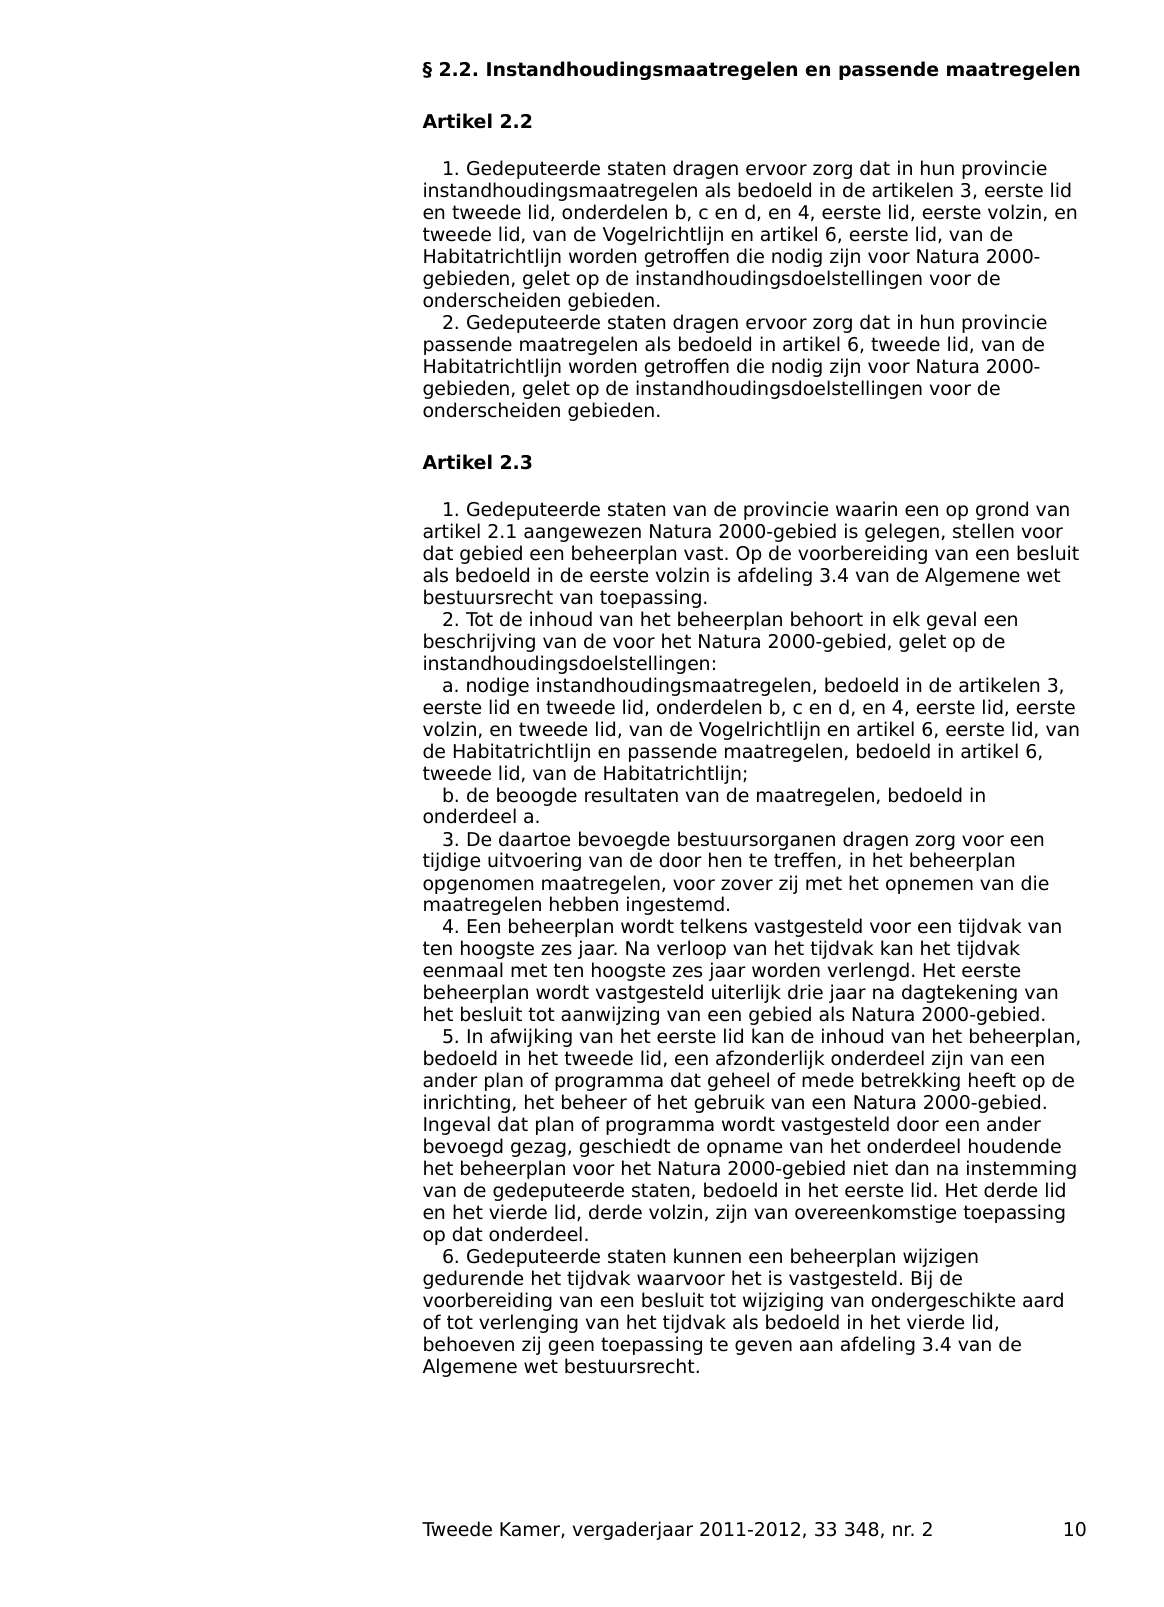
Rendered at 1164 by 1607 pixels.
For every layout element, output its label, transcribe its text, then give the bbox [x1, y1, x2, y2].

subtitle § 2.2. Instandhoudingsmaatregelen en passende maatregelen [422, 59, 1087, 81]
subtitle Artikel 2.3 [422, 452, 1087, 474]
text 3. De daartoe bevoegde bestuursorganen dragen zorg voor een tijdige uitvoering van de door hen te treffen, in het beheerplan opgenomen maatregelen, voor zover zij met het opnemen van die maatregelen hebben ingestemd. [422, 828, 1087, 916]
text 4. Een beheerplan wordt telkens vastgesteld voor een tijdvak van ten hoogste zes jaar. Na verloop van het tijdvak kan het tijdvak eenmaal met ten hoogste zes jaar worden verlengd. Het eerste beheerplan wordt vastgesteld uiterlijk drie jaar na dagtekening van het besluit tot aanwijzing van een gebied als Natura 2000-gebied. [422, 916, 1087, 1026]
text a. nodige instandhoudingsmaatregelen, bedoeld in de artikelen 3, eerste lid en tweede lid, onderdelen b, c en d, en 4, eerste lid, eerste volzin, en tweede lid, van de Vogelrichtlijn en artikel 6, eerste lid, van de Habitatrichtlijn en passende maatregelen, bedoeld in artikel 6, tweede lid, van de Habitatrichtlijn; [422, 674, 1087, 784]
text 5. In afwijking van het eerste lid kan de inhoud van het beheerplan, bedoeld in het tweede lid, een afzonderlijk onderdeel zijn van een ander plan of programma dat geheel of mede betrekking heeft op de inrichting, het beheer of het gebruik van een Natura 2000-gebied. Ingeval dat plan of programma wordt vastgesteld door een ander bevoegd gezag, geschiedt de opname van het onderdeel houdende het beheerplan voor het Natura 2000-gebied niet dan na instemming van de gedeputeerde staten, bedoeld in het eerste lid. Het derde lid en het vierde lid, derde volzin, zijn van overeenkomstige toepassing op dat onderdeel. [422, 1026, 1087, 1246]
text 2. Gedeputeerde staten dragen ervoor zorg dat in hun provincie passende maatregelen als bedoeld in artikel 6, tweede lid, van de Habitatrichtlijn worden getroffen die nodig zijn voor Natura 2000-gebieden, gelet op de instandhoudingsdoelstellingen voor de onderscheiden gebieden. [422, 312, 1087, 422]
text 2. Tot de inhoud van het beheerplan behoort in elk geval een beschrijving van de voor het Natura 2000-gebied, gelet op de instandhoudingsdoelstellingen: [422, 609, 1087, 674]
text 6. Gedeputeerde staten kunnen een beheerplan wijzigen gedurende het tijdvak waarvoor het is vastgesteld. Bij de voorbereiding van een besluit tot wijziging van ondergeschikte aard of tot verlenging van het tijdvak als bedoeld in het vierde lid, behoeven zij geen toepassing te geven aan afdeling 3.4 van de Algemene wet bestuursrecht. [422, 1246, 1087, 1378]
text 1. Gedeputeerde staten dragen ervoor zorg dat in hun provincie instandhoudingsmaatregelen als bedoeld in de artikelen 3, eerste lid en tweede lid, onderdelen b, c en d, en 4, eerste lid, eerste volzin, en tweede lid, van de Vogelrichtlijn en artikel 6, eerste lid, van de Habitatrichtlijn worden getroffen die nodig zijn voor Natura 2000-gebieden, gelet op de instandhoudingsdoelstellingen voor de onderscheiden gebieden. [422, 158, 1087, 312]
text 1. Gedeputeerde staten van de provincie waarin een op grond van artikel 2.1 aangewezen Natura 2000-gebied is gelegen, stellen voor dat gebied een beheerplan vast. Op de voorbereiding van een besluit als bedoeld in de eerste volzin is afdeling 3.4 van de Algemene wet bestuursrecht van toepassing. [422, 499, 1087, 609]
subtitle Artikel 2.2 [422, 111, 1087, 133]
text b. de beoogde resultaten van de maatregelen, bedoeld in onderdeel a. [422, 784, 1087, 828]
